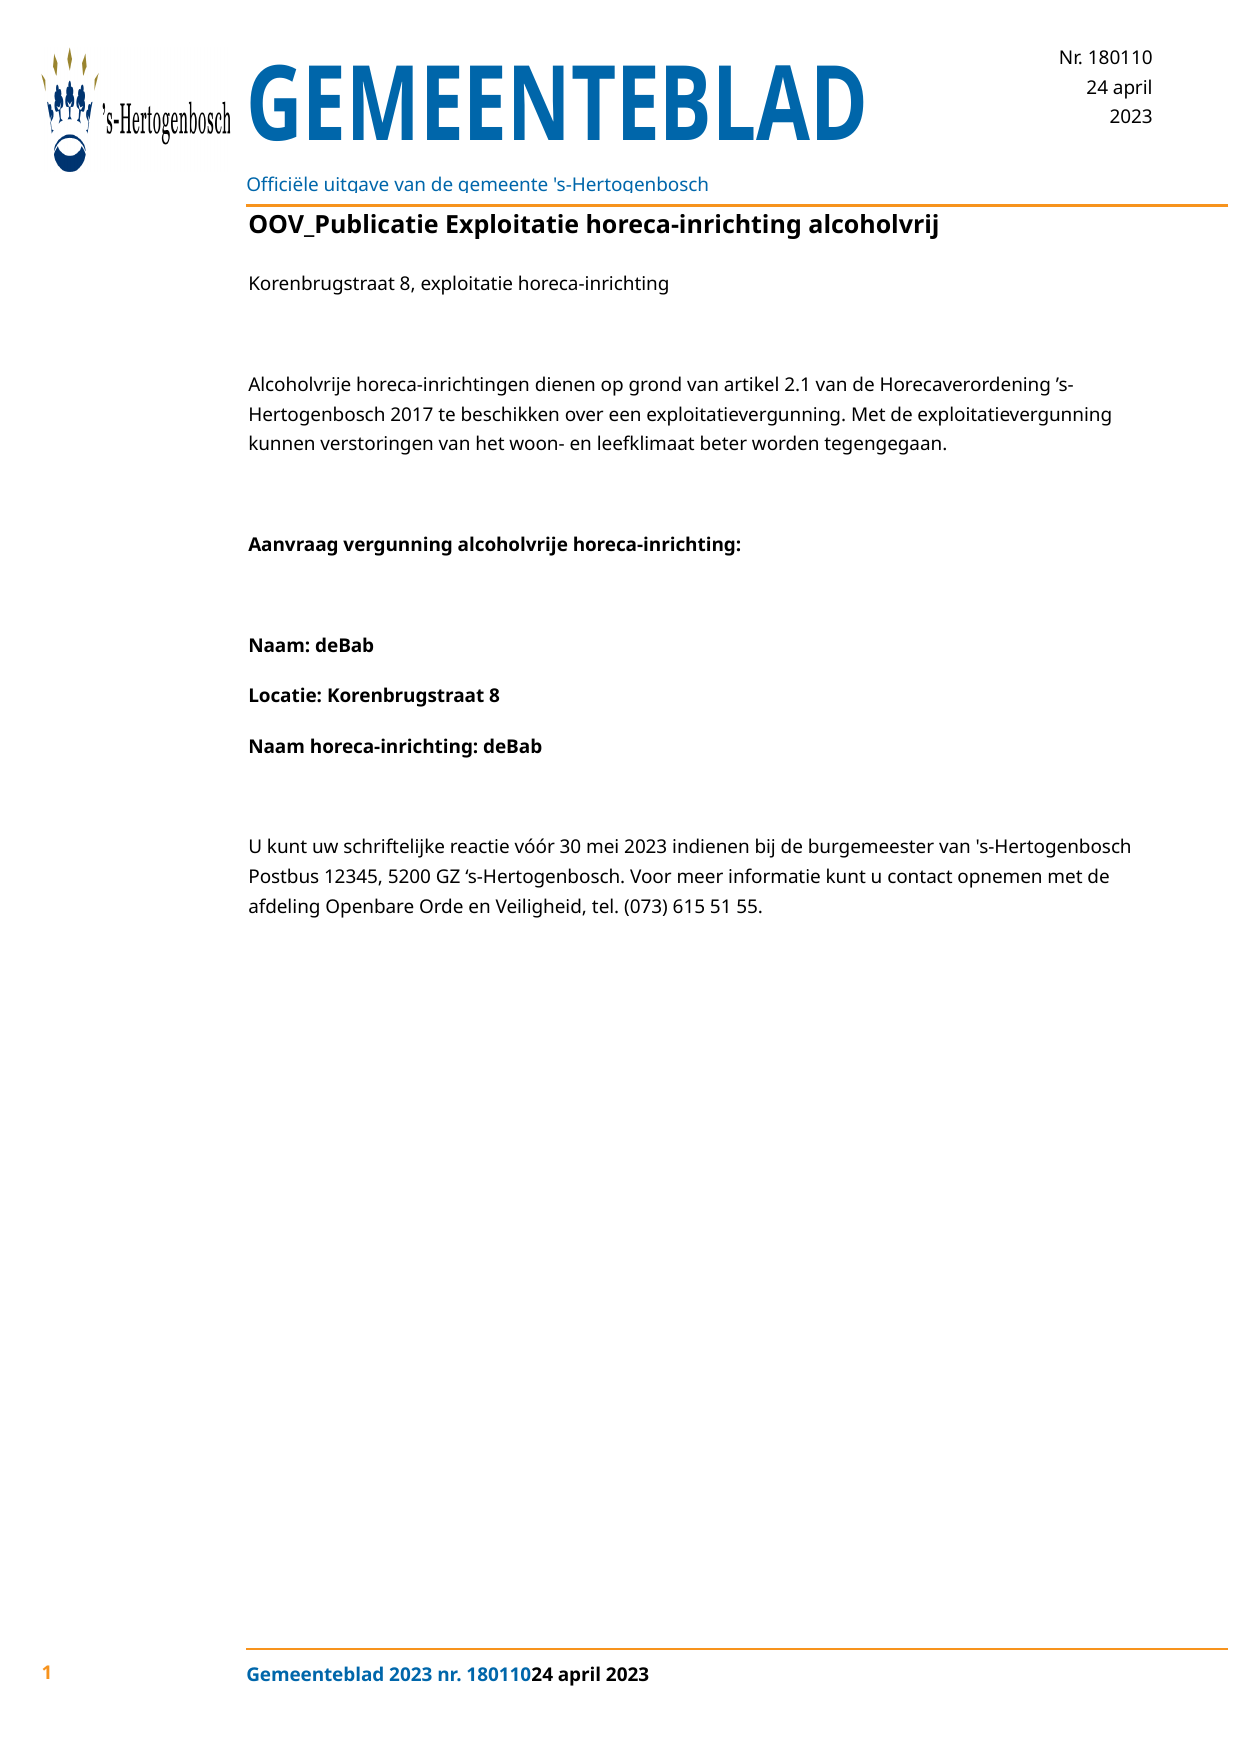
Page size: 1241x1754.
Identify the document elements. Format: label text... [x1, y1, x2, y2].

text Naam horeca-inrichting: deBab [248, 733, 1152, 758]
picture [41, 47, 231, 172]
text Alcoholvrije horeca-inrichtingen dienen op grond van artikel 2.1 van de Horecaverordening ’s-Hertogenbosch 2017 te beschikken over een exploitatievergunning. Met de exploitatievergunning kunnen verstoringen van het woon- en leefklimaat beter worden tegengegaan. [248, 371, 1152, 456]
text OOV_Publicatie Exploitatie horeca-inrichting alcoholvrij [248, 207, 1152, 241]
text Korenbrugstraat 8, exploitatie horeca-inrichting [248, 270, 1152, 296]
text Naam: deBab [248, 632, 1152, 658]
text Locatie: Korenbrugstraat 8 [248, 682, 1152, 708]
text Aanvraag vergunning alcoholvrije horeca-inrichting: [248, 531, 1152, 557]
text U kunt uw schriftelijke reactie vóór 30 mei 2023 indienen bij de burgemeester van 's-Hertogenbosch Postbus 12345, 5200 GZ ‘s-Hertogenbosch. Voor meer informatie kunt u contact opnemen met de afdeling Openbare Orde en Veiligheid, tel. (073) 615 51 55. [248, 834, 1152, 918]
